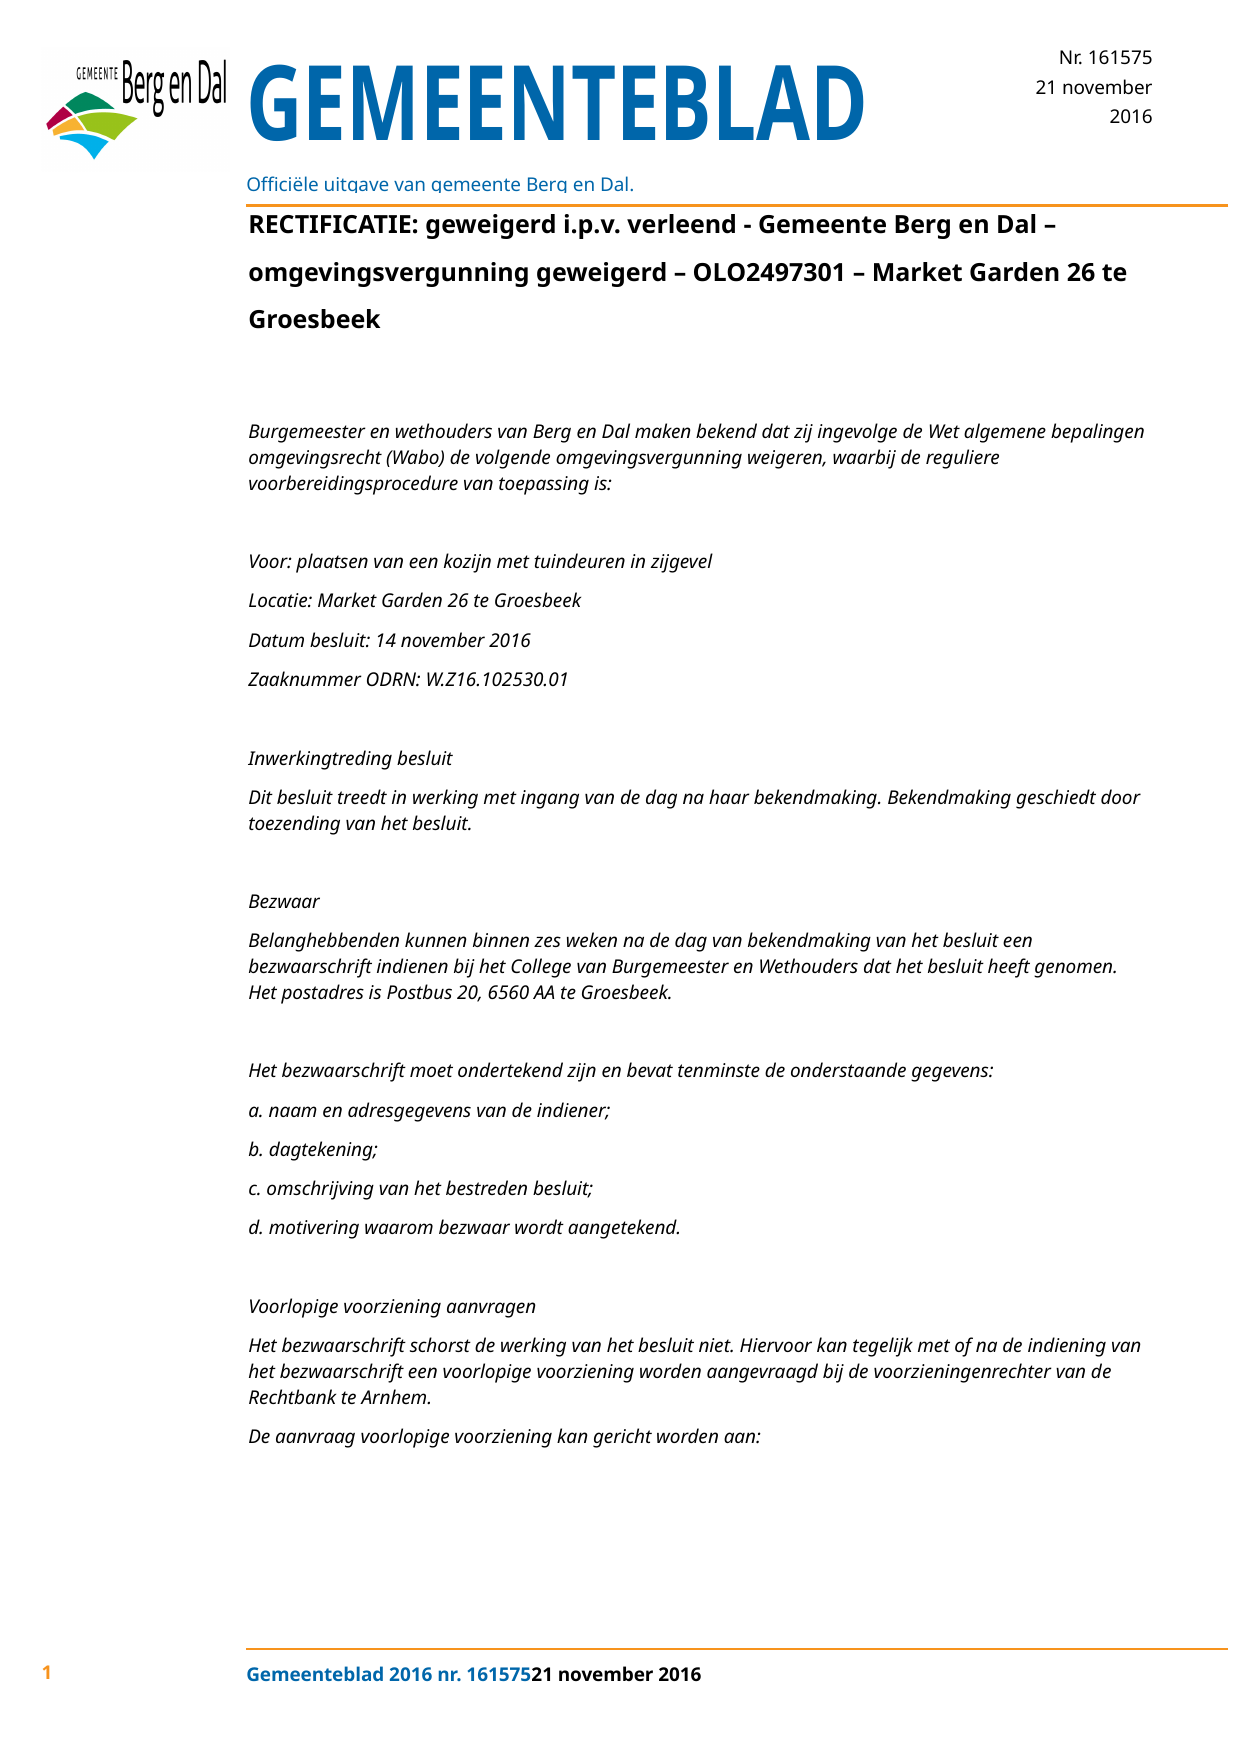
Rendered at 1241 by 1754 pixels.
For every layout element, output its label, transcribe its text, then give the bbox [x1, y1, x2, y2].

text Burgemeester en wethouders van Berg en Dal maken bekend dat zij ingevolge de Wet algemene bepalingen omgevingsrecht (Wabo) de volgende omgevingsvergunning weigeren, waarbij de reguliere voorbereidingsprocedure van toepassing is: [248, 418, 1152, 496]
text Bezwaar [248, 888, 1152, 914]
text d. motivering waarom bezwaar wordt aangetekend. [248, 1214, 1152, 1240]
text Zaaknummer ODRN: W.Z16.102530.01 [248, 666, 1152, 692]
text Locatie: Market Garden 26 te Groesbeek [248, 588, 1152, 613]
picture [41, 47, 231, 172]
text De aanvraag voorlopige voorziening kan gericht worden aan: [248, 1423, 1152, 1449]
text b. dagtekening; [248, 1136, 1152, 1162]
text RECTIFICATIE: geweigerd i.p.v. verleend - Gemeente Berg en Dal –omgevingsvergunning geweigerd – OLO2497301 – Market Garden 26 te Groesbeek [248, 207, 1152, 336]
text Belanghebbenden kunnen binnen zes weken na de dag van bekendmaking van het besluit een bezwaarschrift indienen bij het College van Burgemeester en Wethouders dat het besluit heeft genomen. Het postadres is Postbus 20, 6560 AA te Groesbeek. [248, 927, 1152, 1005]
text c. omschrijving van het bestreden besluit; [248, 1175, 1152, 1201]
text a. naam en adresgegevens van de indiener; [248, 1097, 1152, 1122]
text Het bezwaarschrift schorst de werking van het besluit niet. Hiervoor kan tegelijk met of na de indiening van het bezwaarschrift een voorlopige voorziening worden aangevraagd bij de voorzieningenrechter van de Rechtbank te Arnhem. [248, 1332, 1152, 1409]
text Dit besluit treedt in werking met ingang van de dag na haar bekendmaking. Bekendmaking geschiedt door toezending van het besluit. [248, 784, 1152, 835]
text Datum besluit: 14 november 2016 [248, 627, 1152, 653]
text Inwerkingtreding besluit [248, 745, 1152, 770]
text Voorlopige voorziening aanvragen [248, 1293, 1152, 1319]
text Het bezwaarschrift moet ondertekend zijn en bevat tenminste de onderstaande gegevens: [248, 1057, 1152, 1083]
text Voor: plaatsen van een kozijn met tuindeuren in zijgevel [248, 548, 1152, 574]
